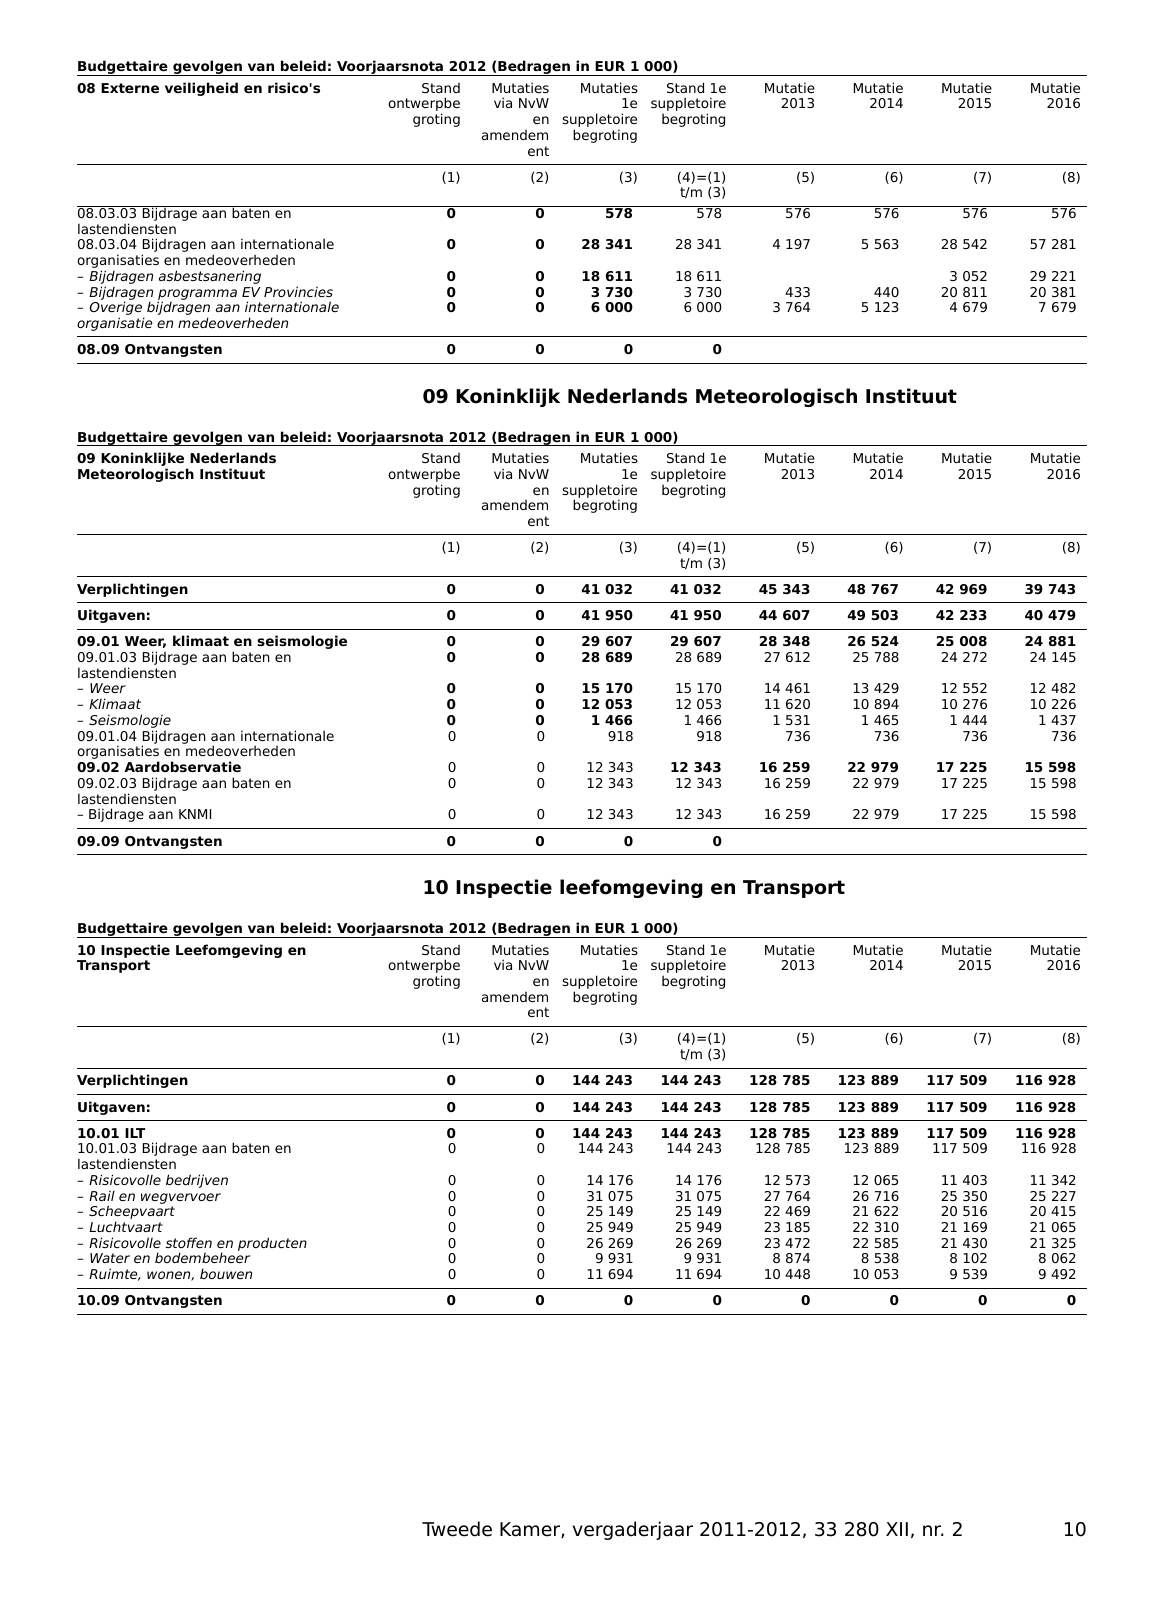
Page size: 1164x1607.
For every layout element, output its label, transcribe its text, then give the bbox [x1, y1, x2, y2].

table_cell 128 785 [732, 1095, 821, 1120]
table_cell 57 281 [998, 237, 1087, 269]
table_cell 14 176 [644, 1173, 732, 1188]
table_cell 25 149 [644, 1204, 732, 1220]
table_cell – Bijdragen asbestsanering [77, 269, 378, 284]
table_cell 116 928 [998, 1121, 1087, 1141]
table_cell 25 788 [821, 650, 909, 681]
table_cell 10.01 ILT [77, 1121, 378, 1141]
table_cell Verplichtingen [77, 577, 378, 602]
table_cell (8) [998, 165, 1087, 206]
table_cell 20 415 [998, 1204, 1087, 1220]
table_cell Stand ontwerpbegroting [378, 938, 466, 1026]
table_cell 41 950 [644, 603, 732, 628]
table_cell 0 [378, 237, 466, 269]
table_header Budgettaire gevolgen van beleid: Voorjaarsnota 2012 (Bedragen in EUR 1 000) [77, 59, 1087, 75]
table_cell (2) [466, 165, 555, 206]
table_cell 0 [644, 337, 732, 362]
table_cell [821, 829, 909, 854]
table_cell Mutatie 2013 [732, 938, 821, 1026]
table_cell 0 [466, 207, 555, 237]
table_cell 12 053 [555, 697, 644, 713]
table_cell 0 [466, 1204, 555, 1220]
table_cell 0 [466, 630, 555, 650]
table_cell 10 053 [821, 1267, 909, 1287]
table_cell 0 [466, 713, 555, 728]
table_cell Mutaties via NvW en amendement [466, 446, 555, 534]
table_cell 736 [732, 729, 821, 760]
table_cell 10.01.03 Bijdrage aan baten en lastendiensten [77, 1141, 378, 1173]
table_cell 0 [378, 713, 466, 728]
table_cell 31 075 [644, 1189, 732, 1204]
table_cell 0 [466, 1251, 555, 1267]
table_cell 29 607 [555, 630, 644, 650]
table_cell 0 [466, 577, 555, 602]
table_cell Mutatie 2016 [998, 446, 1087, 534]
table_cell 12 573 [732, 1173, 821, 1188]
table_cell 0 [466, 603, 555, 628]
table_cell 26 524 [821, 630, 909, 650]
table_cell 09.01 Weer, klimaat en seismologie [77, 630, 378, 650]
table_cell 0 [378, 1069, 466, 1094]
table_cell 0 [555, 829, 644, 854]
table_cell 21 169 [909, 1220, 998, 1236]
table_cell 12 343 [555, 776, 644, 807]
table_cell Stand 1e suppletoire begroting [644, 76, 732, 164]
table_cell 918 [644, 729, 732, 760]
table_cell – Klimaat [77, 697, 378, 713]
subtitle 10 Inspectie leefomgeving en Transport [422, 877, 1087, 899]
table_cell 3 730 [555, 284, 644, 300]
table_cell (2) [466, 535, 555, 576]
table_cell 736 [998, 729, 1087, 760]
table_cell – Weer [77, 681, 378, 697]
table_cell 25 949 [644, 1220, 732, 1236]
table_cell 0 [644, 829, 732, 854]
table_cell 09.01.03 Bijdrage aan baten en lastendiensten [77, 650, 378, 681]
table_cell Mutatie 2013 [732, 446, 821, 534]
table_cell 0 [732, 1289, 821, 1314]
table_cell – Water en bodembeheer [77, 1251, 378, 1267]
table_cell 25 008 [909, 630, 998, 650]
table_cell 117 509 [909, 1095, 998, 1120]
table_cell 9 931 [644, 1251, 732, 1267]
table_cell 41 950 [555, 603, 644, 628]
table_cell 576 [821, 207, 909, 237]
table_cell (7) [909, 535, 998, 576]
table_cell 10 276 [909, 697, 998, 713]
table_cell 22 979 [821, 776, 909, 807]
table_cell (1) [378, 165, 466, 206]
table_cell [77, 1027, 378, 1067]
table_cell 0 [378, 630, 466, 650]
table_cell 116 928 [998, 1095, 1087, 1120]
table_cell 12 343 [644, 760, 732, 776]
table_cell 28 341 [555, 237, 644, 269]
table_cell 27 612 [732, 650, 821, 681]
table_cell 0 [466, 729, 555, 760]
table_cell 144 243 [555, 1141, 644, 1173]
table_cell 0 [378, 829, 466, 854]
table_cell 4 679 [909, 300, 998, 336]
table_cell 21 430 [909, 1236, 998, 1251]
table_cell 25 227 [998, 1189, 1087, 1204]
table_cell 12 343 [644, 776, 732, 807]
table_cell 8 102 [909, 1251, 998, 1267]
table_cell – Risicovolle bedrijven [77, 1173, 378, 1188]
table_cell (8) [998, 1027, 1087, 1067]
table_cell 16 259 [732, 776, 821, 807]
table_cell [732, 829, 821, 854]
table_cell 16 259 [732, 760, 821, 776]
table_cell 31 075 [555, 1189, 644, 1204]
table_cell 0 [378, 776, 466, 807]
table_cell 14 461 [732, 681, 821, 697]
table_cell 26 716 [821, 1189, 909, 1204]
table_cell 1 444 [909, 713, 998, 728]
table_cell [732, 269, 821, 284]
table_cell 0 [555, 337, 644, 362]
table_cell 28 542 [909, 237, 998, 269]
table_cell 08.03.03 Bijdrage aan baten en lastendiensten [77, 207, 378, 237]
table_cell 22 469 [732, 1204, 821, 1220]
table_cell 39 743 [998, 577, 1087, 602]
table_cell 41 032 [644, 577, 732, 602]
table_cell Mutaties via NvW en amendement [466, 938, 555, 1026]
table_cell 0 [466, 1141, 555, 1173]
table_cell (4)=(1) t/m (3) [644, 165, 732, 206]
table_cell – Seismologie [77, 713, 378, 728]
table_cell 0 [378, 1141, 466, 1173]
table_cell (3) [555, 1027, 644, 1067]
table_cell 22 310 [821, 1220, 909, 1236]
table_cell 09.02 Aardobservatie [77, 760, 378, 776]
table_cell 10 Inspectie Leefomgeving en Transport [77, 938, 378, 1026]
table_cell 17 225 [909, 776, 998, 807]
table_cell 09 Koninklijke Nederlands Meteorologisch Instituut [77, 446, 378, 534]
table_cell 11 403 [909, 1173, 998, 1188]
table_cell 12 053 [644, 697, 732, 713]
table_cell 12 343 [555, 807, 644, 828]
table_cell 20 381 [998, 284, 1087, 300]
table_cell (1) [378, 1027, 466, 1067]
table_cell 42 233 [909, 603, 998, 628]
table_cell – Luchtvaart [77, 1220, 378, 1236]
table_cell 117 509 [909, 1141, 998, 1173]
table_cell (6) [821, 165, 909, 206]
table_cell – Bijdrage aan KNMI [77, 807, 378, 828]
table_cell 0 [466, 1069, 555, 1094]
table_cell 0 [378, 760, 466, 776]
table_cell 144 243 [555, 1095, 644, 1120]
table_cell 25 949 [555, 1220, 644, 1236]
table_cell [998, 337, 1087, 362]
table_cell 578 [555, 207, 644, 237]
table_cell 0 [378, 1267, 466, 1287]
table_cell 45 343 [732, 577, 821, 602]
table_cell Mutatie 2014 [821, 76, 909, 164]
table_cell 1 466 [644, 713, 732, 728]
table_cell 0 [466, 807, 555, 828]
table_cell 08 Externe veiligheid en risico's [77, 76, 378, 164]
table_cell 116 928 [998, 1141, 1087, 1173]
table_cell 11 342 [998, 1173, 1087, 1188]
table_cell Verplichtingen [77, 1069, 378, 1094]
table_cell 433 [732, 284, 821, 300]
table_cell 18 611 [555, 269, 644, 284]
table_cell 15 170 [555, 681, 644, 697]
table_cell 0 [998, 1289, 1087, 1314]
table_cell (3) [555, 165, 644, 206]
table_cell 144 243 [644, 1069, 732, 1094]
table_cell 17 225 [909, 807, 998, 828]
table_header Budgettaire gevolgen van beleid: Voorjaarsnota 2012 (Bedragen in EUR 1 000) [77, 921, 1087, 937]
table_cell 0 [378, 337, 466, 362]
table_cell 3 764 [732, 300, 821, 336]
table_cell (3) [555, 535, 644, 576]
table_cell 144 243 [644, 1141, 732, 1173]
table_cell 0 [378, 207, 466, 237]
table_cell 49 503 [821, 603, 909, 628]
table_cell Stand ontwerpbegroting [378, 76, 466, 164]
table_cell – Ruimte, wonen, bouwen [77, 1267, 378, 1287]
table_cell 0 [909, 1289, 998, 1314]
table_cell 11 694 [555, 1267, 644, 1287]
table_cell 0 [466, 697, 555, 713]
table_cell 26 269 [644, 1236, 732, 1251]
table_cell 09.09 Ontvangsten [77, 829, 378, 854]
table_cell Mutatie 2014 [821, 938, 909, 1026]
table_cell 0 [378, 1220, 466, 1236]
table_cell 17 225 [909, 760, 998, 776]
table_cell Mutatie 2016 [998, 938, 1087, 1026]
table_cell 48 767 [821, 577, 909, 602]
table_cell 10 448 [732, 1267, 821, 1287]
table_cell Uitgaven: [77, 603, 378, 628]
table_cell 0 [466, 1095, 555, 1120]
table_cell 0 [378, 681, 466, 697]
table_cell 0 [466, 681, 555, 697]
table_cell 0 [378, 603, 466, 628]
table_cell 0 [466, 300, 555, 336]
table_cell 0 [378, 1173, 466, 1188]
table_cell Mutaties 1e suppletoire begroting [555, 446, 644, 534]
table_cell 0 [466, 829, 555, 854]
table_cell 0 [378, 1251, 466, 1267]
table_cell 5 123 [821, 300, 909, 336]
table_cell [77, 165, 378, 206]
table_cell 1 531 [732, 713, 821, 728]
table_cell 9 539 [909, 1267, 998, 1287]
table_cell 117 509 [909, 1069, 998, 1094]
table_cell 0 [378, 1121, 466, 1141]
table_cell 24 145 [998, 650, 1087, 681]
table_cell 3 730 [644, 284, 732, 300]
table_cell 144 243 [555, 1069, 644, 1094]
table_cell 22 979 [821, 760, 909, 776]
table_cell 11 694 [644, 1267, 732, 1287]
table_cell 576 [732, 207, 821, 237]
table_cell 0 [378, 650, 466, 681]
table_cell 0 [466, 776, 555, 807]
table_cell 29 221 [998, 269, 1087, 284]
table_cell 24 881 [998, 630, 1087, 650]
table_cell 576 [998, 207, 1087, 237]
table_cell 123 889 [821, 1069, 909, 1094]
table_cell 918 [555, 729, 644, 760]
table_cell 12 552 [909, 681, 998, 697]
table_cell 8 538 [821, 1251, 909, 1267]
table_cell 0 [466, 337, 555, 362]
table_cell 10 894 [821, 697, 909, 713]
table_cell 25 149 [555, 1204, 644, 1220]
table_cell 0 [378, 284, 466, 300]
table_cell 0 [378, 697, 466, 713]
table_cell Mutatie 2015 [909, 76, 998, 164]
subtitle 09 Koninklijk Nederlands Meteorologisch Instituut [422, 386, 1087, 408]
table_cell 0 [378, 1204, 466, 1220]
table_cell 9 931 [555, 1251, 644, 1267]
table_cell (4)=(1) t/m (3) [644, 535, 732, 576]
table_cell 24 272 [909, 650, 998, 681]
table_cell 09.01.04 Bijdragen aan internationale organisaties en medeoverheden [77, 729, 378, 760]
table_cell 144 243 [555, 1121, 644, 1141]
table_cell 1 466 [555, 713, 644, 728]
table_cell (4)=(1) t/m (3) [644, 1027, 732, 1067]
table_cell Stand 1e suppletoire begroting [644, 938, 732, 1026]
table_cell 0 [466, 760, 555, 776]
table_cell 11 620 [732, 697, 821, 713]
table_cell [732, 337, 821, 362]
table_cell 13 429 [821, 681, 909, 697]
table_cell 0 [466, 1267, 555, 1287]
table_cell Uitgaven: [77, 1095, 378, 1120]
table_cell 29 607 [644, 630, 732, 650]
table_cell 21 622 [821, 1204, 909, 1220]
table_cell 23 185 [732, 1220, 821, 1236]
table_cell [77, 535, 378, 576]
table_cell – Overige bijdragen aan internationale organisatie en medeoverheden [77, 300, 378, 336]
table_cell [998, 829, 1087, 854]
table_cell 22 979 [821, 807, 909, 828]
table_cell 12 482 [998, 681, 1087, 697]
table_cell 128 785 [732, 1141, 821, 1173]
table_cell 6 000 [644, 300, 732, 336]
table_cell 20 811 [909, 284, 998, 300]
table_cell (8) [998, 535, 1087, 576]
table_cell 0 [466, 284, 555, 300]
table_cell 123 889 [821, 1095, 909, 1120]
table_cell 1 465 [821, 713, 909, 728]
table_cell 27 764 [732, 1189, 821, 1204]
table_cell 0 [378, 269, 466, 284]
table_cell (1) [378, 535, 466, 576]
table_cell 10.09 Ontvangsten [77, 1289, 378, 1314]
table_cell 4 197 [732, 237, 821, 269]
table_header Budgettaire gevolgen van beleid: Voorjaarsnota 2012 (Bedragen in EUR 1 000) [77, 430, 1087, 445]
table_cell 123 889 [821, 1121, 909, 1141]
table_cell 0 [378, 1236, 466, 1251]
table_cell 0 [821, 1289, 909, 1314]
table_cell 28 689 [555, 650, 644, 681]
table_cell 6 000 [555, 300, 644, 336]
table_cell 3 052 [909, 269, 998, 284]
table_cell 21 065 [998, 1220, 1087, 1236]
table_cell 8 874 [732, 1251, 821, 1267]
table_cell 576 [909, 207, 998, 237]
table_cell 26 269 [555, 1236, 644, 1251]
table_cell 0 [466, 1236, 555, 1251]
table_cell 0 [378, 807, 466, 828]
table_cell 0 [378, 577, 466, 602]
table_cell Mutatie 2015 [909, 938, 998, 1026]
table_cell 0 [466, 1220, 555, 1236]
table_cell 40 479 [998, 603, 1087, 628]
table_cell 10 226 [998, 697, 1087, 713]
table_cell 0 [466, 237, 555, 269]
table_cell 14 176 [555, 1173, 644, 1188]
table_cell 28 341 [644, 237, 732, 269]
table_cell 440 [821, 284, 909, 300]
table_cell 128 785 [732, 1069, 821, 1094]
table_cell Mutaties via NvW en amendement [466, 76, 555, 164]
table_cell 1 437 [998, 713, 1087, 728]
table_cell Mutatie 2013 [732, 76, 821, 164]
table_cell – Scheepvaart [77, 1204, 378, 1220]
table_cell Stand ontwerpbegroting [378, 446, 466, 534]
table_cell 736 [909, 729, 998, 760]
table_cell 22 585 [821, 1236, 909, 1251]
table_cell (7) [909, 1027, 998, 1067]
table_cell Mutatie 2014 [821, 446, 909, 534]
table_cell 0 [378, 1289, 466, 1314]
table_cell 08.03.04 Bijdragen aan internationale organisaties en medeoverheden [77, 237, 378, 269]
table_cell 0 [466, 650, 555, 681]
table_cell (6) [821, 535, 909, 576]
table_cell 41 032 [555, 577, 644, 602]
table_cell (6) [821, 1027, 909, 1067]
table_cell 12 343 [555, 760, 644, 776]
table_cell 0 [466, 1289, 555, 1314]
table_cell 128 785 [732, 1121, 821, 1141]
table_cell 144 243 [644, 1121, 732, 1141]
table_cell – Rail en wegvervoer [77, 1189, 378, 1204]
table_cell Mutaties 1e suppletoire begroting [555, 938, 644, 1026]
table_cell [909, 829, 998, 854]
table_cell 23 472 [732, 1236, 821, 1251]
table_cell 116 928 [998, 1069, 1087, 1094]
table_cell 08.09 Ontvangsten [77, 337, 378, 362]
table_cell 144 243 [644, 1095, 732, 1120]
table_cell 5 563 [821, 237, 909, 269]
table_cell Mutatie 2016 [998, 76, 1087, 164]
table_cell 0 [378, 1189, 466, 1204]
table_cell – Risicovolle stoffen en producten [77, 1236, 378, 1251]
table_cell 15 598 [998, 760, 1087, 776]
table_cell 7 679 [998, 300, 1087, 336]
table_cell [821, 269, 909, 284]
table_cell Mutatie 2015 [909, 446, 998, 534]
table_cell 12 065 [821, 1173, 909, 1188]
table_cell 15 598 [998, 776, 1087, 807]
table_cell 736 [821, 729, 909, 760]
table_cell (5) [732, 165, 821, 206]
table_cell Mutaties 1e suppletoire begroting [555, 76, 644, 164]
table_cell 0 [466, 269, 555, 284]
table_cell 0 [466, 1189, 555, 1204]
table_cell [909, 337, 998, 362]
table_cell 28 348 [732, 630, 821, 650]
table_cell 28 689 [644, 650, 732, 681]
table_cell 0 [466, 1121, 555, 1141]
table_cell – Bijdragen programma EV Provincies [77, 284, 378, 300]
table_cell 15 170 [644, 681, 732, 697]
table_cell 44 607 [732, 603, 821, 628]
table_cell (2) [466, 1027, 555, 1067]
table_cell (7) [909, 165, 998, 206]
table_cell 0 [378, 729, 466, 760]
table_cell 16 259 [732, 807, 821, 828]
table_cell 117 509 [909, 1121, 998, 1141]
table_cell 9 492 [998, 1267, 1087, 1287]
table_cell 578 [644, 207, 732, 237]
table_cell (5) [732, 1027, 821, 1067]
table_cell Stand 1e suppletoire begroting [644, 446, 732, 534]
table_cell 25 350 [909, 1189, 998, 1204]
table_cell 0 [644, 1289, 732, 1314]
table_cell 0 [378, 300, 466, 336]
table_cell 09.02.03 Bijdrage aan baten en lastendiensten [77, 776, 378, 807]
table_cell [821, 337, 909, 362]
table_cell 15 598 [998, 807, 1087, 828]
table_cell 0 [378, 1095, 466, 1120]
table_cell 0 [555, 1289, 644, 1314]
table_cell 21 325 [998, 1236, 1087, 1251]
table_cell 123 889 [821, 1141, 909, 1173]
table_cell 8 062 [998, 1251, 1087, 1267]
table_cell 0 [466, 1173, 555, 1188]
table_cell 18 611 [644, 269, 732, 284]
table_cell 42 969 [909, 577, 998, 602]
table_cell 20 516 [909, 1204, 998, 1220]
table_cell (5) [732, 535, 821, 576]
table_cell 12 343 [644, 807, 732, 828]
